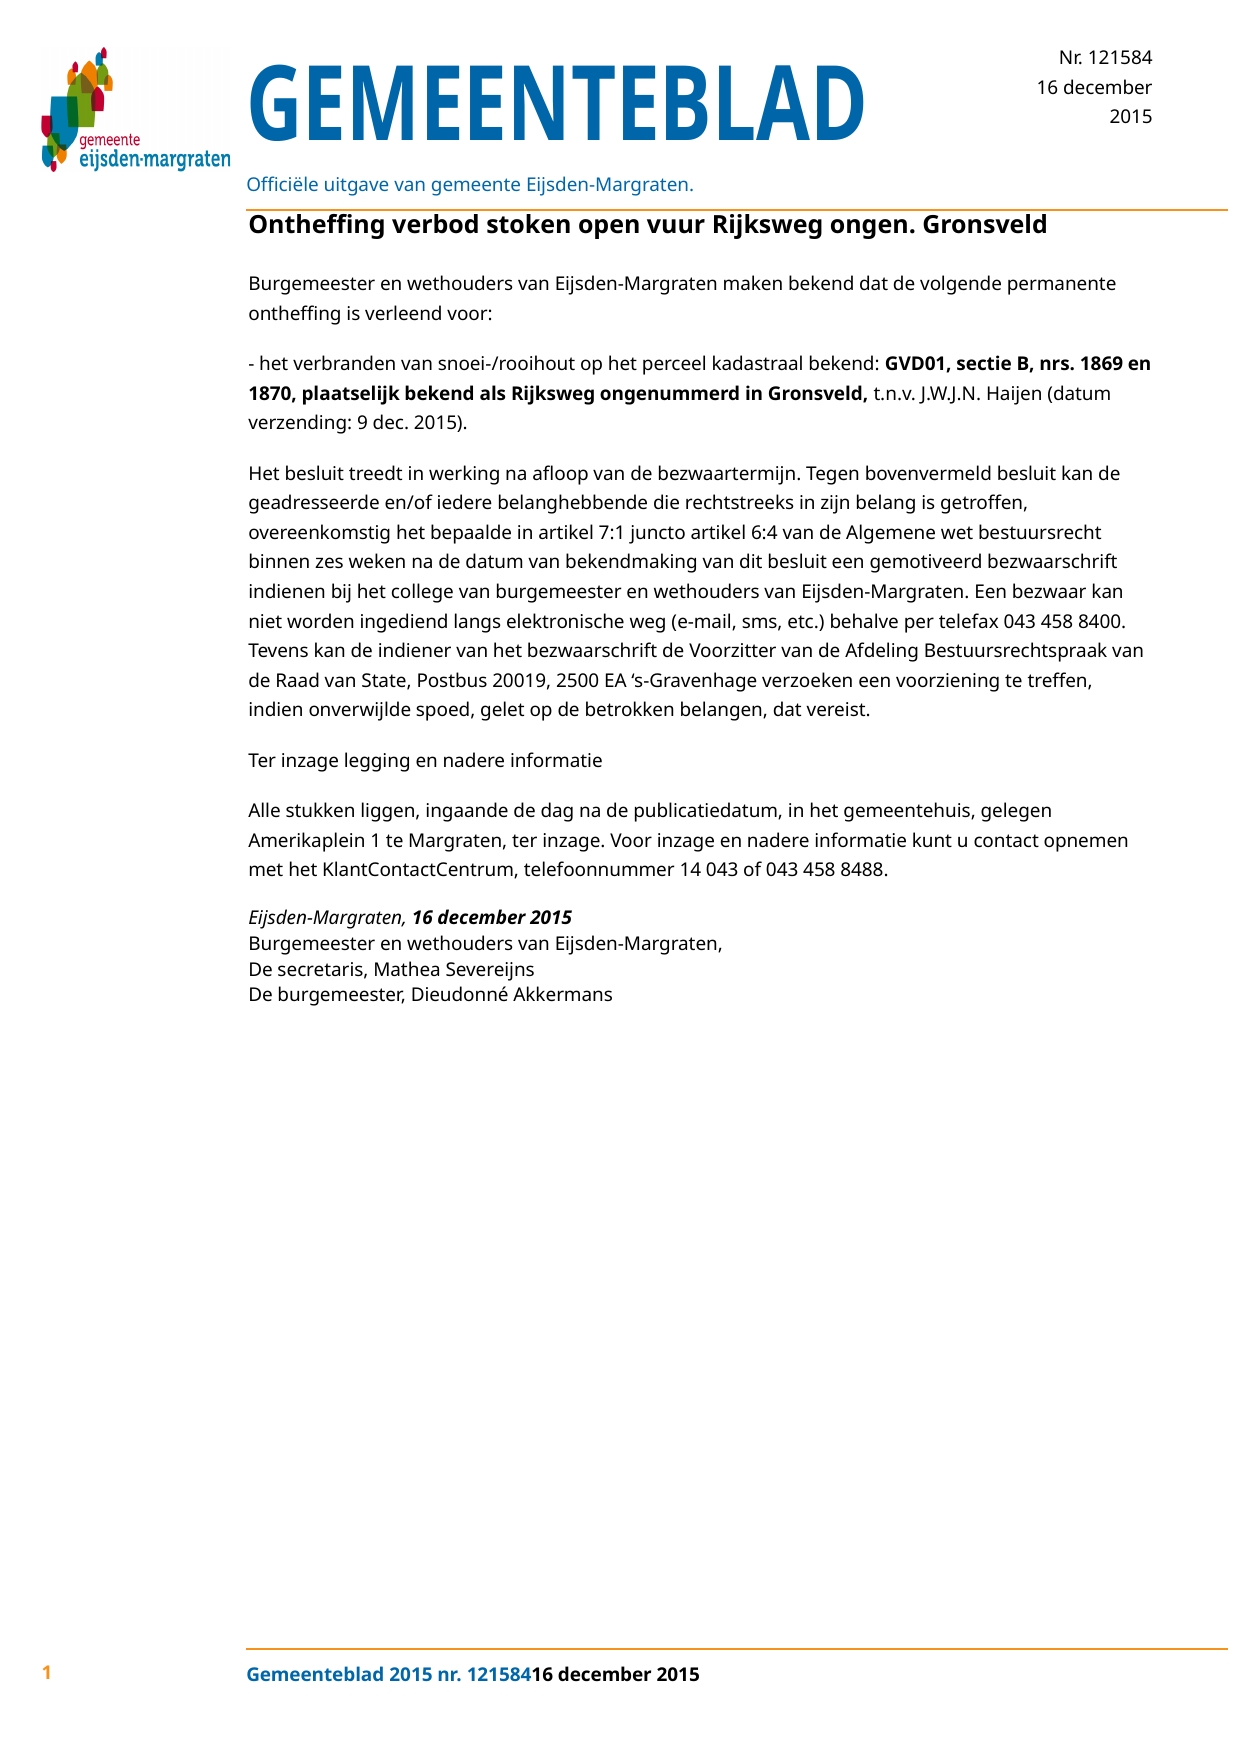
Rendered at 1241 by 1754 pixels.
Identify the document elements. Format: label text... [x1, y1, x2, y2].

text Burgemeester en wethouders van Eijsden-Margraten maken bekend dat de volgende permanente ontheffing is verleend voor: [248, 270, 1152, 326]
text - het verbranden van snoei-/rooihout op het perceel kadastraal bekend: GVD01, sectie B, nrs. 1869 en 1870, plaatselijk bekend als Rijksweg ongenummerd in Gronsveld, t.n.v. J.W.J.N. Haijen (datum verzending: 9 dec. 2015). [248, 350, 1152, 435]
text De burgemeester, Dieudonné Akkermans [248, 982, 1152, 1007]
text Burgemeester en wethouders van Eijsden-Margraten, [248, 930, 1152, 956]
text Alle stukken liggen, ingaande de dag na de publicatiedatum, in het gemeentehuis, gelegen Amerikaplein 1 te Margraten, ter inzage. Voor inzage en nadere informatie kunt u contact opnemen met het KlantContactCentrum, telefoonnummer 14 043 of 043 458 8488. [248, 797, 1152, 882]
text Ontheffing verbod stoken open vuur Rijksweg ongen. Gronsveld [248, 211, 1152, 241]
text Ter inzage legging en nadere informatie [248, 747, 1152, 773]
text Eijsden-Margraten, 16 december 2015 [248, 904, 1152, 930]
text Het besluit treedt in werking na afloop van de bezwaartermijn. Tegen bovenvermeld besluit kan de geadresseerde en/of iedere belanghebbende die rechtstreeks in zijn belang is getroffen, overeenkomstig het bepaalde in artikel 7:1 juncto artikel 6:4 van de Algemene wet bestuursrecht binnen zes weken na de datum van bekendmaking van dit besluit een gemotiveerd bezwaarschrift indienen bij het college van burgemeester en wethouders van Eijsden-Margraten. Een bezwaar kan niet worden ingediend langs elektronische weg (e-mail, sms, etc.) behalve per telefax 043 458 8400. Tevens kan de indiener van het bezwaarschrift de Voorzitter van de Afdeling Bestuursrechtspraak van de Raad van State, Postbus 20019, 2500 EA ‘s-Gravenhage verzoeken een voorziening te treffen, indien onverwijlde spoed, gelet op de betrokken belangen, dat vereist. [248, 460, 1152, 722]
picture [41, 47, 231, 172]
text De secretaris, Mathea Severeijns [248, 956, 1152, 982]
